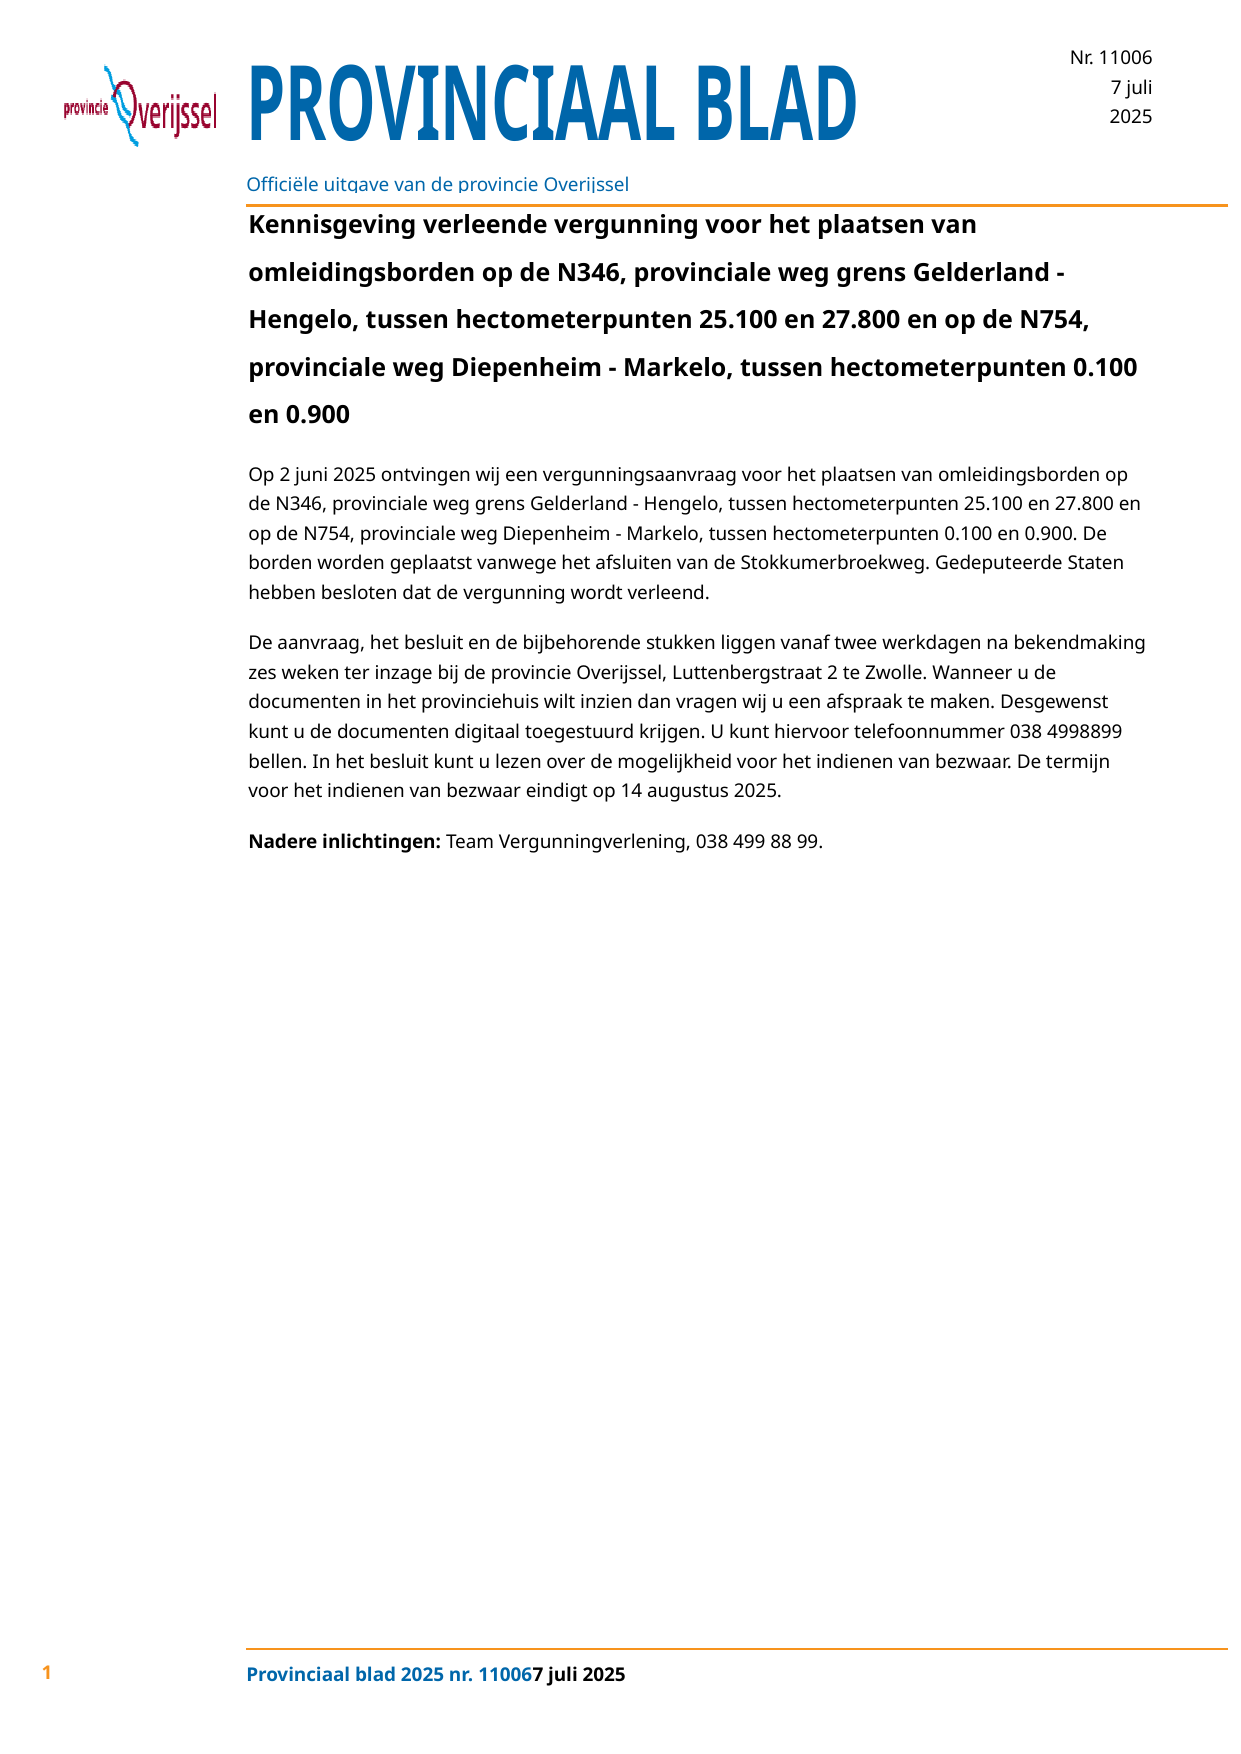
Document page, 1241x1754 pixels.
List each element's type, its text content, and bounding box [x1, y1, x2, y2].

text Kennisgeving verleende vergunning voor het plaatsen van omleidingsborden op de N346, provinciale weg grens Gelderland - Hengelo, tussen hectometerpunten 25.100 en 27.800 en op de N754, provinciale weg Diepenheim - Markelo, tussen hectometerpunten 0.100 en 0.900 [248, 207, 1152, 431]
text Nadere inlichtingen: Team Vergunningverlening, 038 499 88 99. [248, 828, 1152, 853]
text De aanvraag, het besluit en de bijbehorende stukken liggen vanaf twee werkdagen na bekendmaking zes weken ter inzage bij de provincie Overijssel, Luttenbergstraat 2 te Zwolle. Wanneer u de documenten in het provinciehuis wilt inzien dan vragen wij u een afspraak te maken. Desgewenst kunt u de documenten digitaal toegestuurd krijgen. U kunt hiervoor telefoonnummer 038 4998899 bellen. In het besluit kunt u lezen over de mogelijkheid voor het indienen van bezwaar. De termijn voor het indienen van bezwaar eindigt op 14 augustus 2025. [248, 629, 1152, 803]
text Op 2 juni 2025 ontvingen wij een vergunningsaanvraag voor het plaatsen van omleidingsborden op de N346, provinciale weg grens Gelderland - Hengelo, tussen hectometerpunten 25.100 en 27.800 en op de N754, provinciale weg Diepenheim - Markelo, tussen hectometerpunten 0.100 en 0.900. De borden worden geplaatst vanwege het afsluiten van de Stokkumerbroekweg. Gedeputeerde Staten hebben besloten dat de vergunning wordt verleend. [248, 461, 1152, 605]
picture [41, 47, 231, 172]
